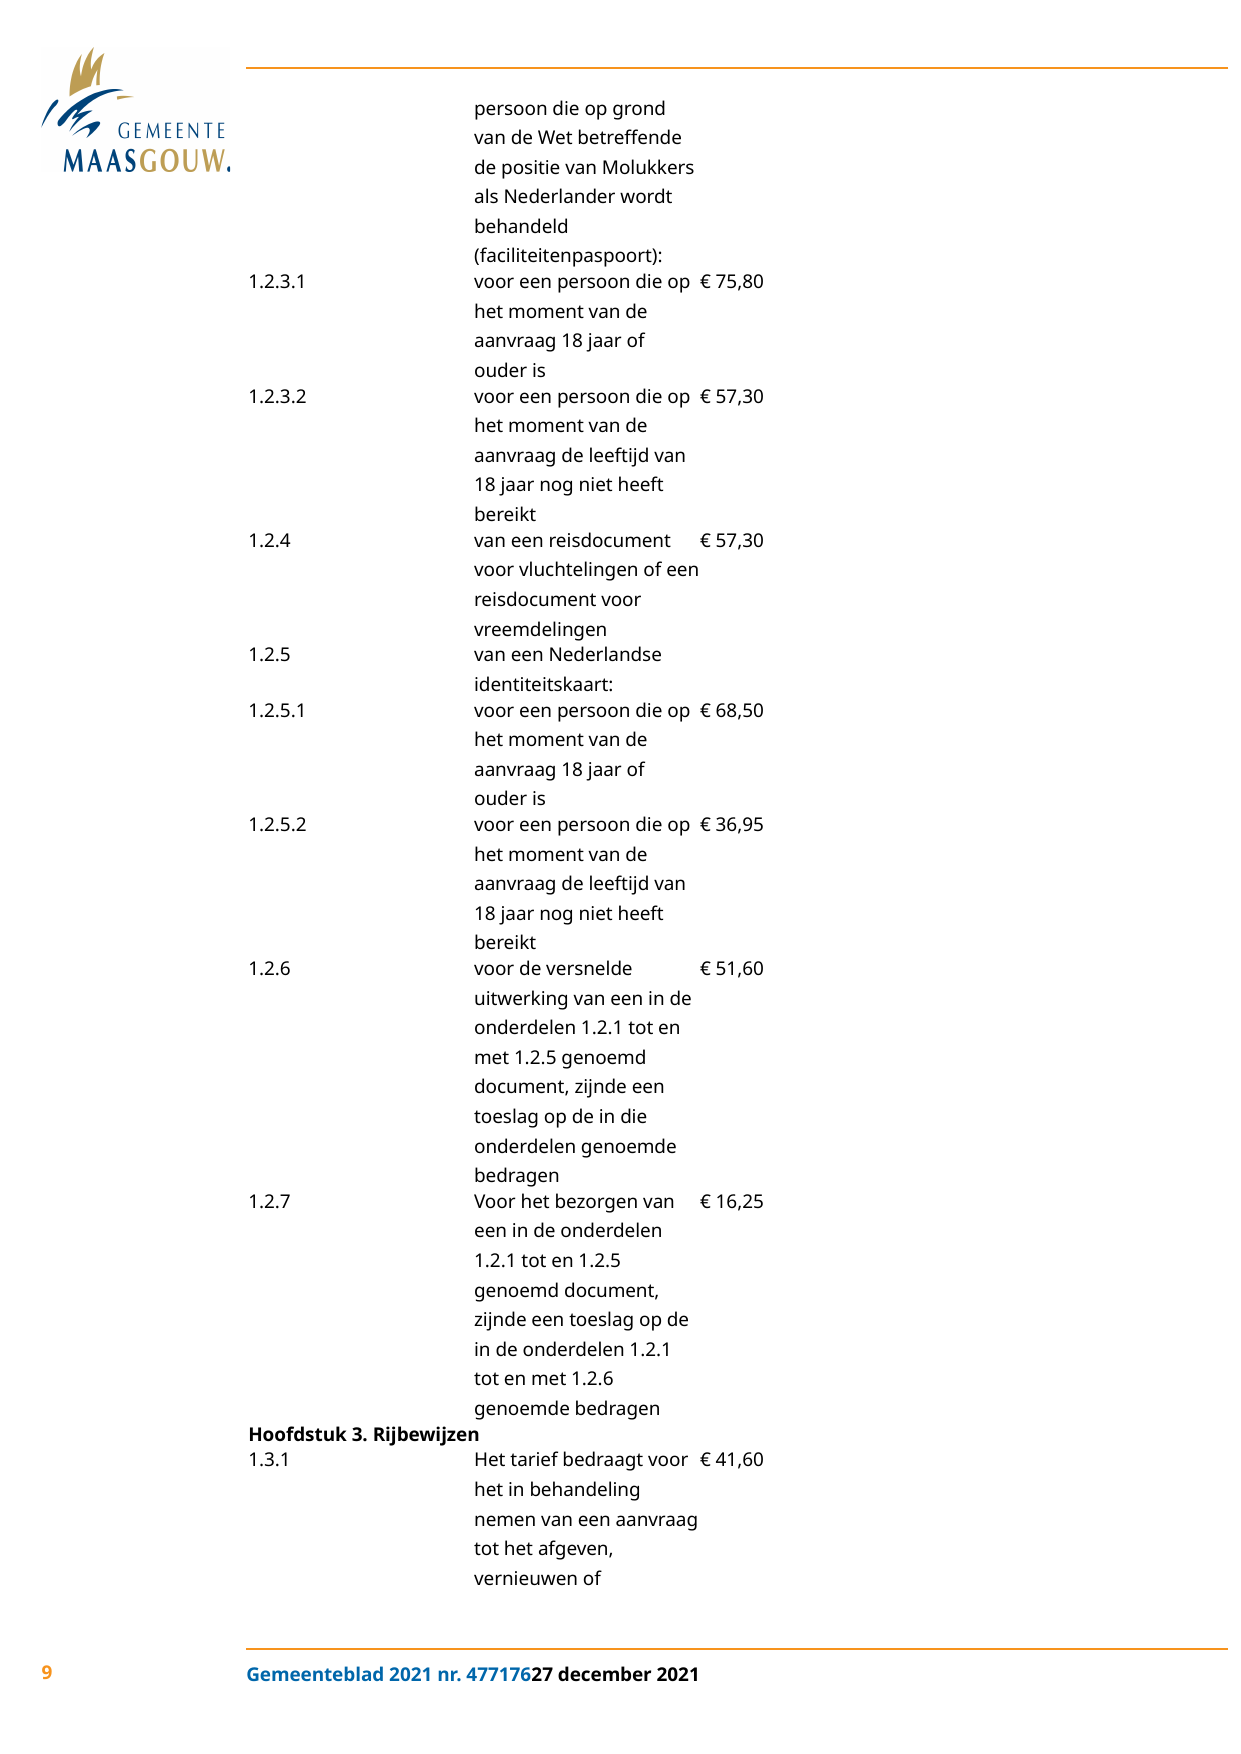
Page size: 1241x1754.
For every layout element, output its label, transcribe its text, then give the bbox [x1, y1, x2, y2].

table_cell voor een persoon die op het moment van de aanvraag de leeftijd van 18 jaar nog niet heeft bereikt [474, 383, 700, 527]
table_cell 1.2.5.1 [248, 697, 474, 811]
table_cell 1.2.7 [248, 1188, 474, 1421]
table_cell 1.3.1 [248, 1447, 474, 1591]
table_cell € 36,95 [700, 811, 926, 955]
table_cell 1.2.5 [248, 641, 474, 697]
table_cell van een reisdocument voor vluchtelingen of een reisdocument voor vreemdelingen [474, 527, 700, 641]
table_cell voor een persoon die op het moment van de aanvraag 18 jaar of ouder is [474, 269, 700, 383]
table_cell 1.2.4 [248, 527, 474, 641]
table_cell [700, 641, 926, 697]
table_cell van een Nederlandse identiteitskaart: [474, 641, 700, 697]
table_cell 1.2.5.2 [248, 811, 474, 955]
table_cell € 41,60 [700, 1447, 926, 1591]
table_cell Het tarief bedraagt voor het in behandeling nemen van een aanvraag tot het afgeven, vernieuwen of [474, 1447, 700, 1591]
table_cell 1.2.6 [248, 955, 474, 1188]
table_cell voor een persoon die op het moment van de aanvraag de leeftijd van 18 jaar nog niet heeft bereikt [474, 811, 700, 955]
table_cell 1.2.3.1 [248, 269, 474, 383]
table_cell € 68,50 [700, 697, 926, 811]
table_cell € 57,30 [700, 383, 926, 527]
table_cell € 57,30 [700, 527, 926, 641]
table_cell 1.2.3.2 [248, 383, 474, 527]
picture [41, 47, 231, 172]
table_cell € 75,80 [700, 269, 926, 383]
table_cell [248, 95, 474, 268]
table_cell voor een persoon die op het moment van de aanvraag 18 jaar of ouder is [474, 697, 700, 811]
table_cell [700, 95, 926, 268]
table_cell persoon die op grond van de Wet betreffende de positie van Molukkers als Nederlander wordt behandeld (faciliteitenpaspoort): [474, 95, 700, 268]
table_cell Hoofdstuk 3. Rijbewijzen [248, 1421, 926, 1447]
table_cell Voor het bezorgen van een in de onderdelen 1.2.1 tot en 1.2.5 genoemd document, zijnde een toeslag op de in de onderdelen 1.2.1 tot en met 1.2.6 genoemde bedragen [474, 1188, 700, 1421]
table_cell voor de versnelde uitwerking van een in de onderdelen 1.2.1 tot en met 1.2.5 genoemd document, zijnde een toeslag op de in die onderdelen genoemde bedragen [474, 955, 700, 1188]
table_cell € 51,60 [700, 955, 926, 1188]
table_cell € 16,25 [700, 1188, 926, 1421]
